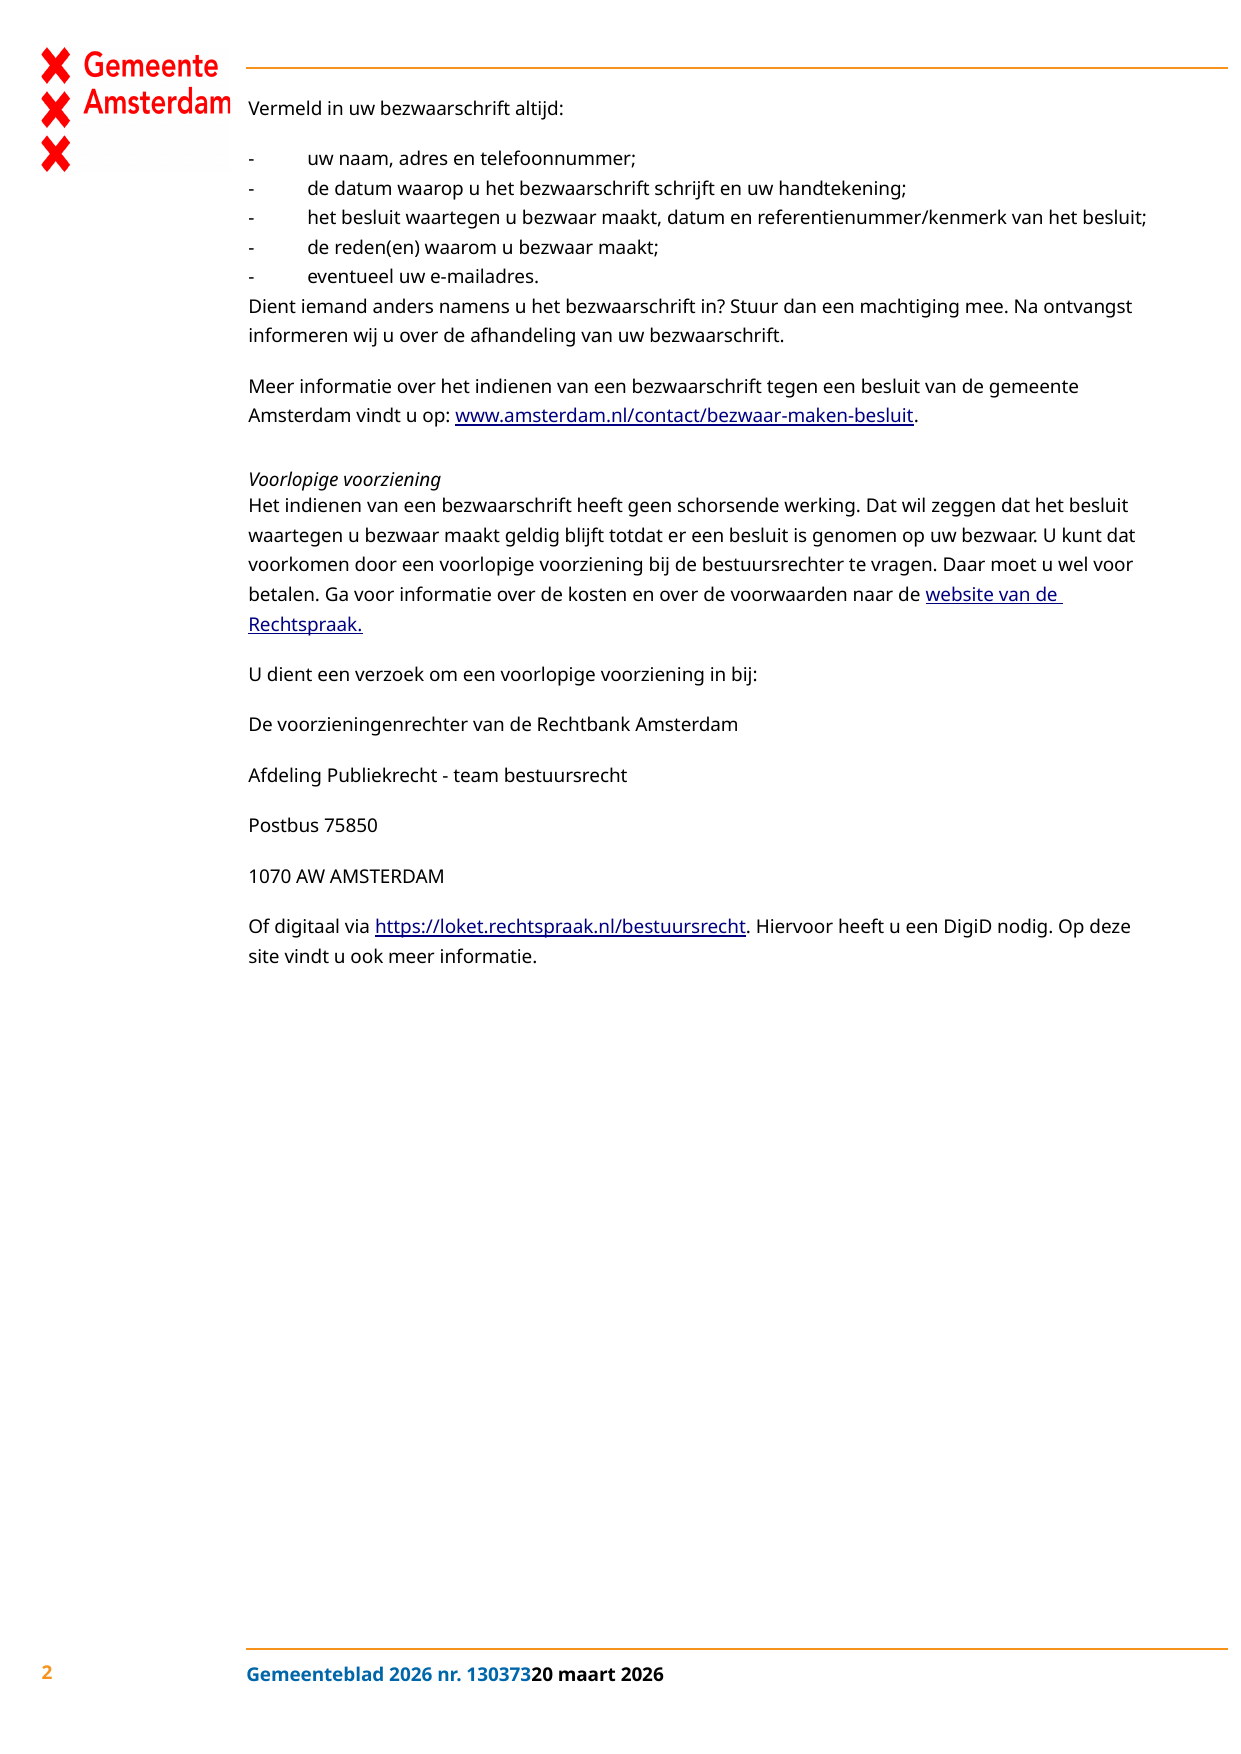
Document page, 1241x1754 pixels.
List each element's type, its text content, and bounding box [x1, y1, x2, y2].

list eventueel uw e-mailadres. [248, 263, 1152, 289]
list uw naam, adres en telefoonnummer; [248, 145, 1152, 171]
list de reden(en) waarom u bezwaar maakt; [248, 234, 1152, 260]
text Het indienen van een bezwaarschrift heeft geen schorsende werking. Dat wil zeggen dat het besluit waartegen u bezwaar maakt geldig blijft totdat er een besluit is genomen op uw bezwaar. U kunt dat voorkomen door een voorlopige voorziening bij de bestuursrechter te vragen. Daar moet u wel voor betalen. Ga voor informatie over de kosten en over de voorwaarden naar de website van de Rechtspraak. [248, 492, 1152, 636]
text Vermeld in uw bezwaarschrift altijd: [248, 95, 1152, 121]
picture [41, 47, 231, 172]
text Of digitaal via https://loket.rechtspraak.nl/bestuursrecht. Hiervoor heeft u een DigiD nodig. Op deze site vindt u ook meer informatie. [248, 913, 1152, 968]
text Afdeling Publiekrecht - team bestuursrecht [248, 762, 1152, 788]
text Dient iemand anders namens u het bezwaarschrift in? Stuur dan een machtiging mee. Na ontvangst informeren wij u over de afhandeling van uw bezwaarschrift. [248, 293, 1152, 348]
text Meer informatie over het indienen van een bezwaarschrift tegen een besluit van de gemeente Amsterdam vindt u op: www.amsterdam.nl/contact/bezwaar-maken-besluit. [248, 373, 1152, 428]
text Postbus 75850 [248, 812, 1152, 838]
text 1070 AW AMSTERDAM [248, 863, 1152, 888]
list het besluit waartegen u bezwaar maakt, datum en referentienummer/kenmerk van het besluit; [248, 204, 1152, 230]
text U dient een verzoek om een voorlopige voorziening in bij: [248, 661, 1152, 687]
text De voorzieningenrechter van de Rechtbank Amsterdam [248, 712, 1152, 737]
list de datum waarop u het bezwaarschrift schrijft en uw handtekening; [248, 175, 1152, 201]
text Voorlopige voorziening [248, 467, 1152, 492]
